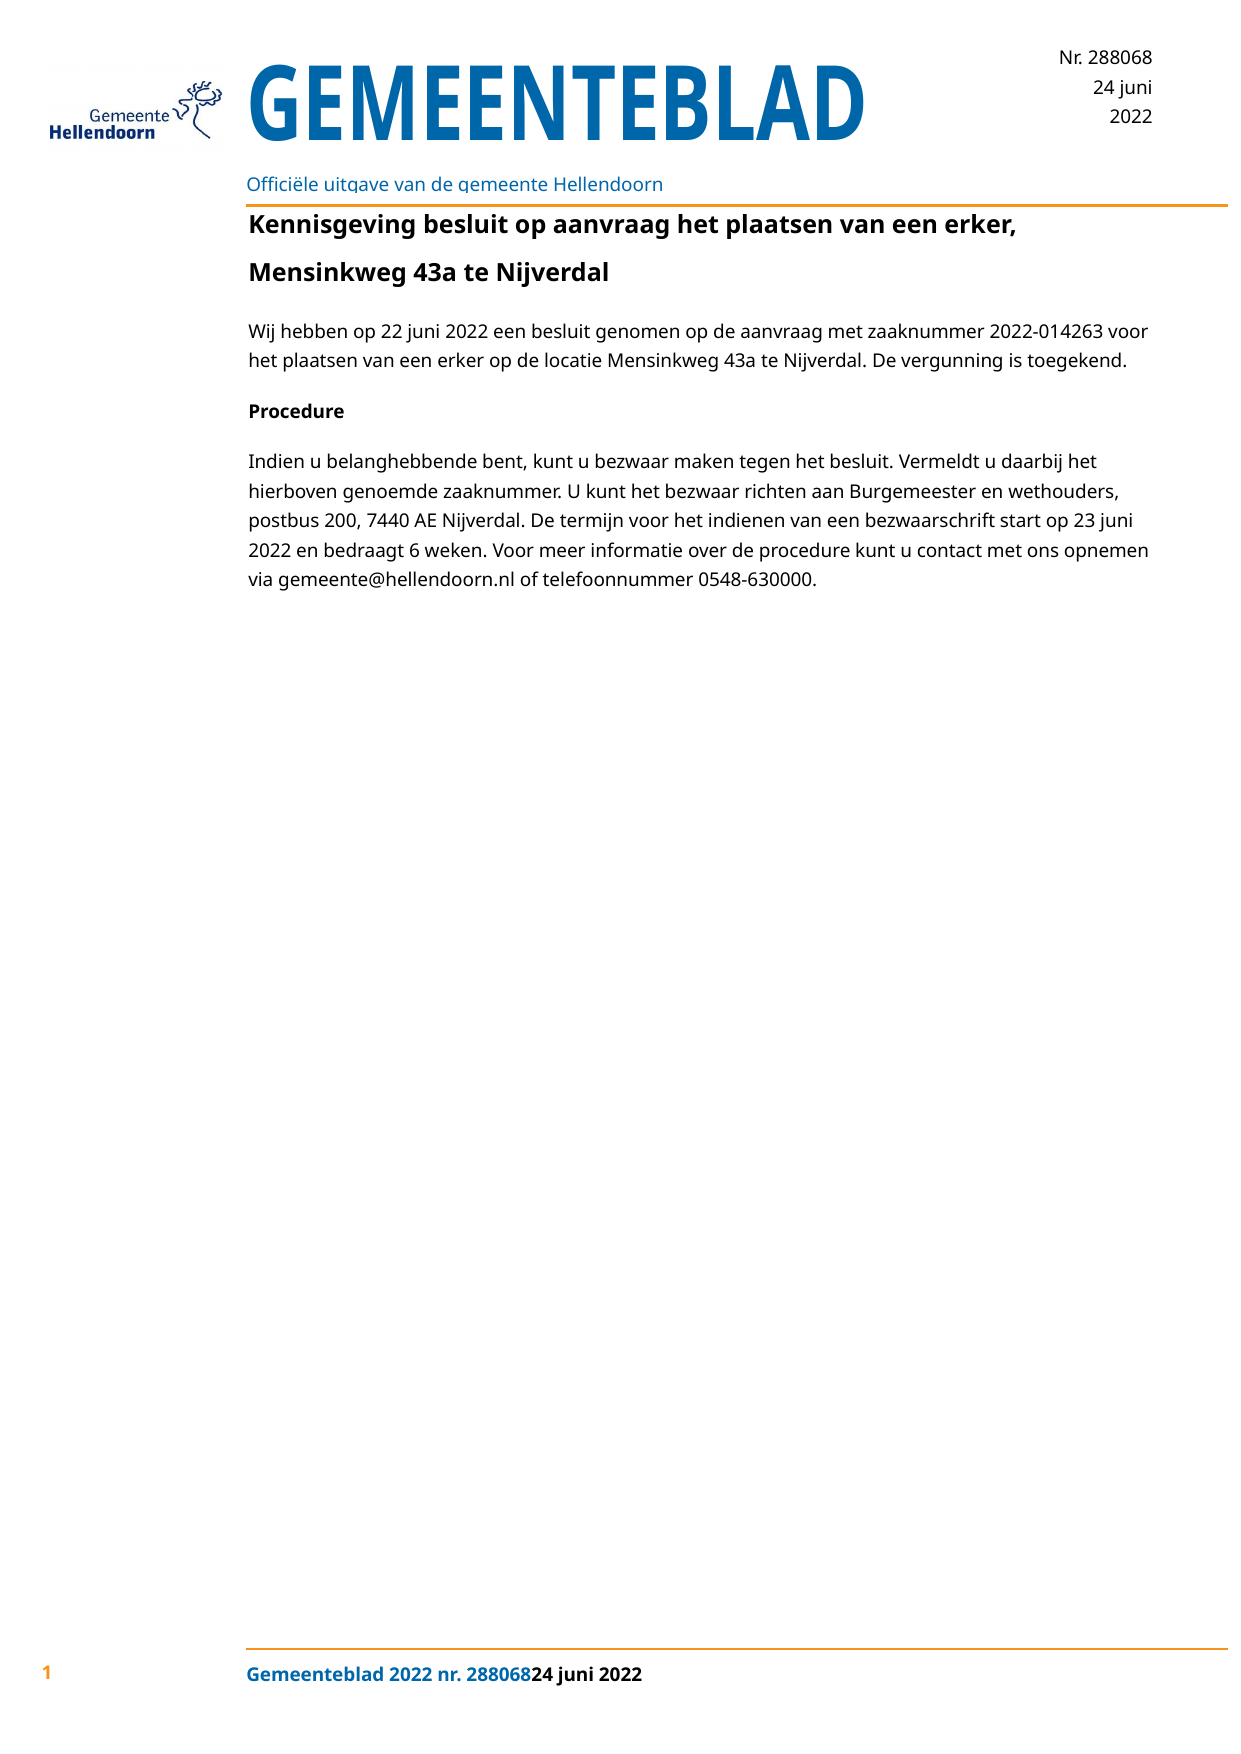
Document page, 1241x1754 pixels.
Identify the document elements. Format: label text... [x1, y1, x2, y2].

text Wij hebben op 22 juni 2022 een besluit genomen op de aanvraag met zaaknummer 2022-014263 voor het plaatsen van een erker op de locatie Mensinkweg 43a te Nijverdal. De vergunning is toegekend. [248, 318, 1152, 373]
text Procedure [248, 398, 1152, 424]
picture [41, 47, 231, 172]
text Kennisgeving besluit op aanvraag het plaatsen van een erker, Mensinkweg 43a te Nijverdal [248, 207, 1152, 288]
text Indien u belanghebbende bent, kunt u bezwaar maken tegen het besluit. Vermeldt u daarbij het hierboven genoemde zaaknummer. U kunt het bezwaar richten aan Burgemeester en wethouders, postbus 200, 7440 AE Nijverdal. De termijn voor het indienen van een bezwaarschrift start op 23 juni 2022 en bedraagt 6 weken. Voor meer informatie over de procedure kunt u contact met ons opnemen via gemeente@hellendoorn.nl of telefoonnummer 0548-630000. [248, 448, 1152, 592]
